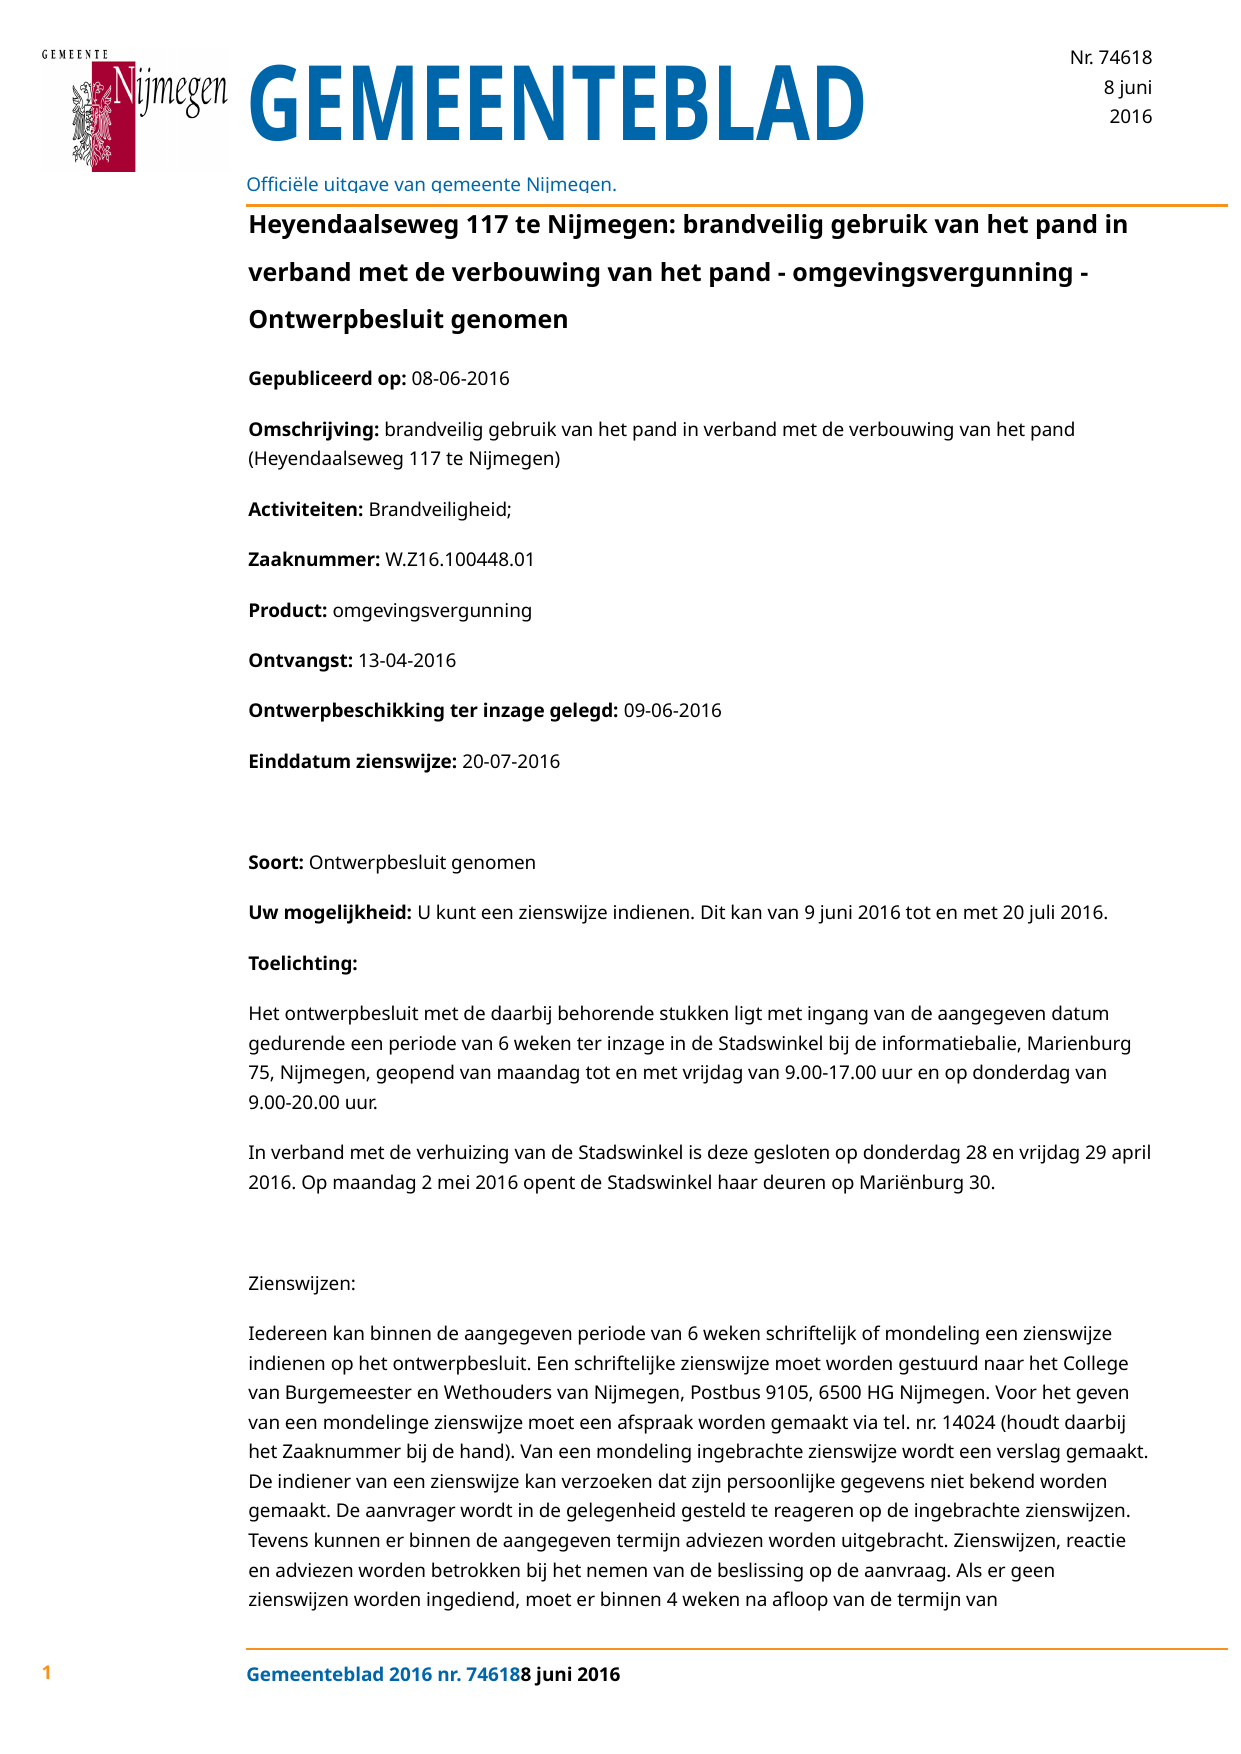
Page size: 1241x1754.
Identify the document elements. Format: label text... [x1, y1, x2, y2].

text Soort: Ontwerpbesluit genomen [248, 849, 1152, 874]
text In verband met de verhuizing van de Stadswinkel is deze gesloten op donderdag 28 en vrijdag 29 april 2016. Op maandag 2 mei 2016 opent de Stadswinkel haar deuren op Mariënburg 30. [248, 1139, 1152, 1194]
text Zienswijzen: [248, 1270, 1152, 1295]
text Activiteiten: Brandveiligheid; [248, 496, 1152, 522]
text Iedereen kan binnen de aangegeven periode van 6 weken schriftelijk of mondeling een zienswijze indienen op het ontwerpbesluit. Een schriftelijke zienswijze moet worden gestuurd naar het College van Burgemeester en Wethouders van Nijmegen, Postbus 9105, 6500 HG Nijmegen. Voor het geven van een mondelinge zienswijze moet een afspraak worden gemaakt via tel. nr. 14024 (houdt daarbij het Zaaknummer bij de hand). Van een mondeling ingebrachte zienswijze wordt een verslag gemaakt. De indiener van een zienswijze kan verzoeken dat zijn persoonlijke gegevens niet bekend worden gemaakt. De aanvrager wordt in de gelegenheid gesteld te reageren op de ingebrachte zienswijzen. Tevens kunnen er binnen de aangegeven termijn adviezen worden uitgebracht. Zienswijzen, reactie en adviezen worden betrokken bij het nemen van de beslissing op de aanvraag. Als er geen zienswijzen worden ingediend, moet er binnen 4 weken na afloop van de termijn van [248, 1320, 1152, 1612]
picture [41, 47, 231, 172]
text Ontwerpbeschikking ter inzage gelegd: 09-06-2016 [248, 698, 1152, 723]
text Ontvangst: 13-04-2016 [248, 647, 1152, 673]
text Zaaknummer: W.Z16.100448.01 [248, 546, 1152, 572]
text Het ontwerpbesluit met de daarbij behorende stukken ligt met ingang van de aangegeven datum gedurende een periode van 6 weken ter inzage in de Stadswinkel bij de informatiebalie, Marienburg 75, Nijmegen, geopend van maandag tot en met vrijdag van 9.00-17.00 uur en op donderdag van 9.00-20.00 uur. [248, 1000, 1152, 1114]
text Gepubliceerd op: 08-06-2016 [248, 366, 1152, 391]
text Omschrijving: brandveilig gebruik van het pand in verband met de verbouwing van het pand (Heyendaalseweg 117 te Nijmegen) [248, 416, 1152, 471]
text Einddatum zienswijze: 20-07-2016 [248, 748, 1152, 774]
text Heyendaalseweg 117 te Nijmegen: brandveilig gebruik van het pand in verband met de verbouwing van het pand - omgevingsvergunning - Ontwerpbesluit genomen [248, 207, 1152, 336]
text Uw mogelijkheid: U kunt een zienswijze indienen. Dit kan van 9 juni 2016 tot en met 20 juli 2016. [248, 899, 1152, 925]
text Product: omgevingsvergunning [248, 597, 1152, 622]
text Toelichting: [248, 950, 1152, 975]
